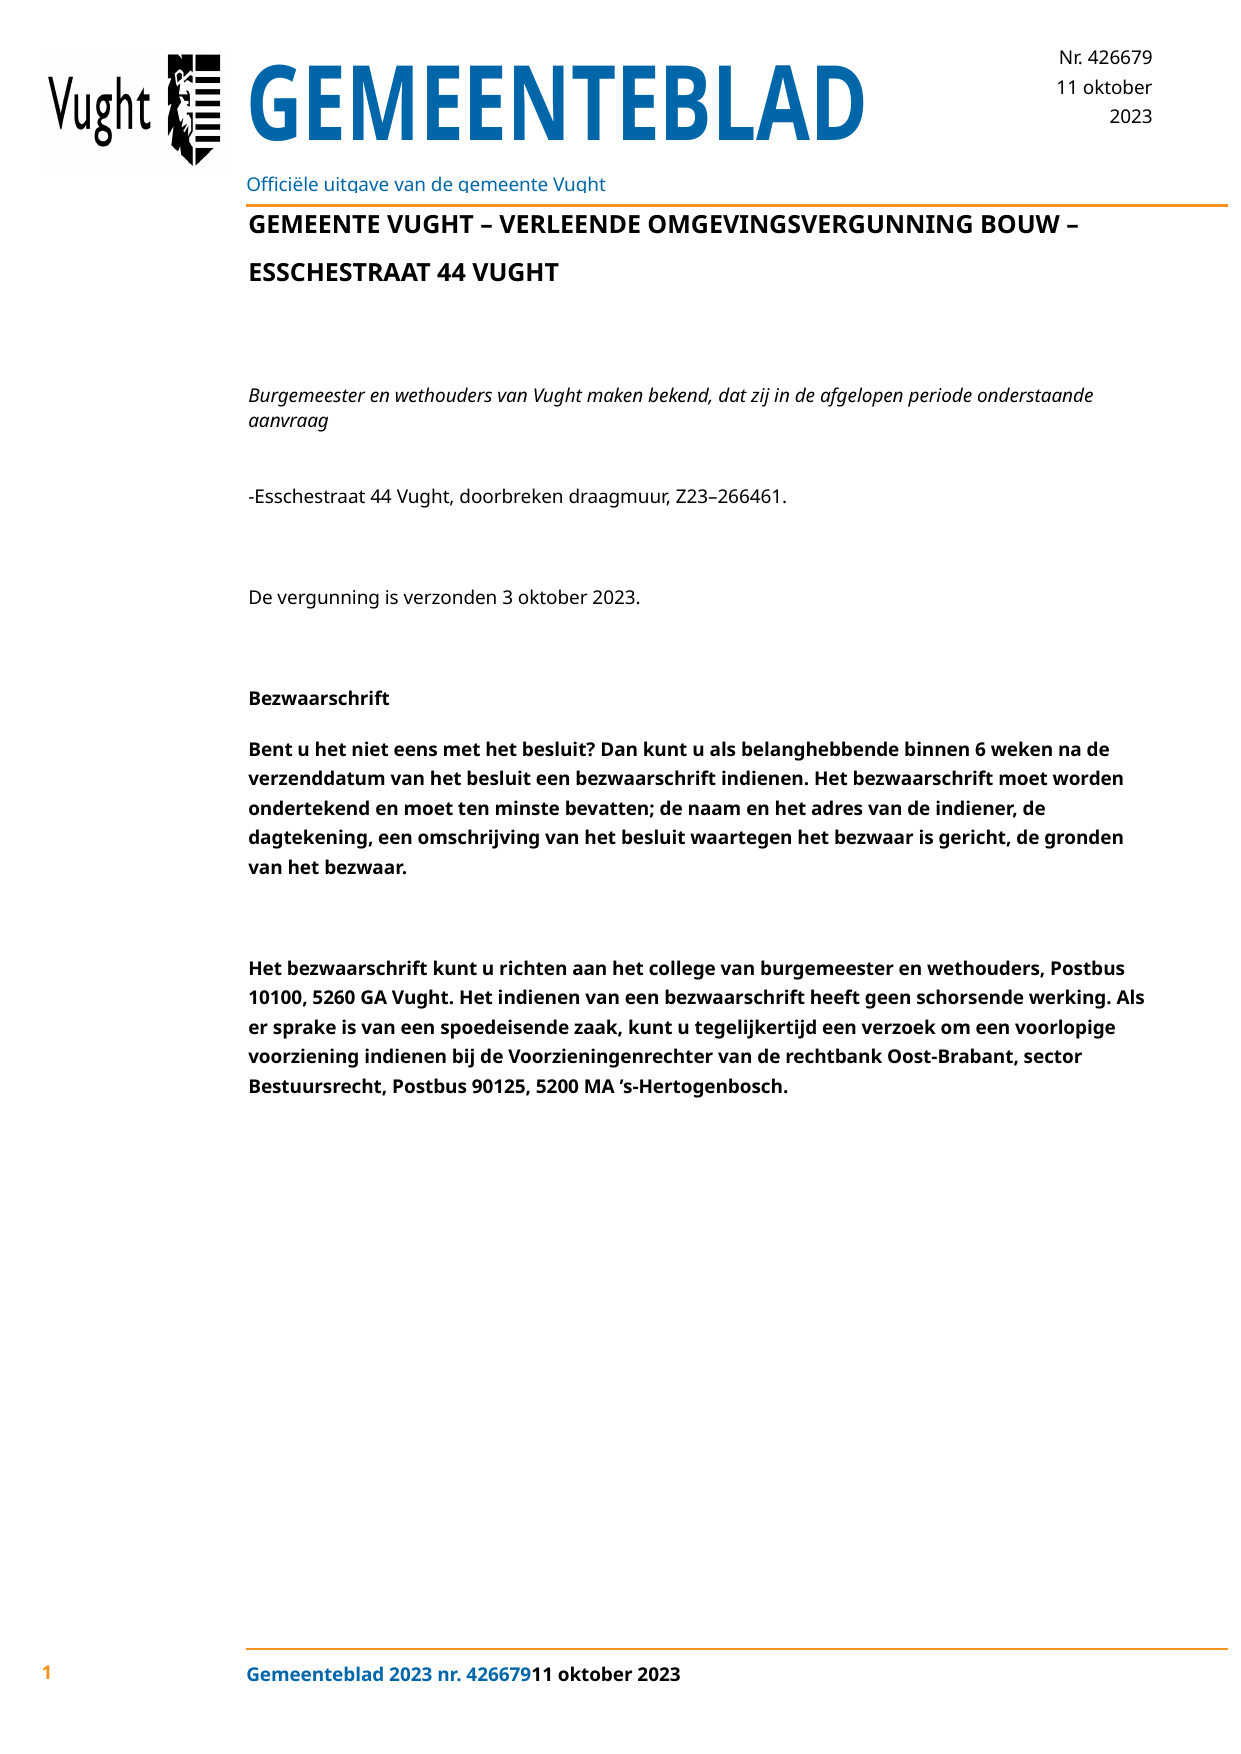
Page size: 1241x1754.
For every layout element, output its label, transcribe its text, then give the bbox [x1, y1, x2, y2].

text GEMEENTE VUGHT – VERLEENDE OMGEVINGSVERGUNNING BOUW –ESSCHESTRAAT 44 VUGHT [248, 207, 1152, 288]
text Bent u het niet eens met het besluit? Dan kunt u als belanghebbende binnen 6 weken na de verzenddatum van het besluit een bezwaarschrift indienen. Het bezwaarschrift moet worden ondertekend en moet ten minste bevatten; de naam en het adres van de indiener, de dagtekening, een omschrijving van het besluit waartegen het bezwaar is gericht, de gronden van het bezwaar. [248, 736, 1152, 880]
picture [41, 47, 231, 172]
text De vergunning is verzonden 3 oktober 2023. [248, 584, 1152, 610]
text -Esschestraat 44 Vught, doorbreken draagmuur, Z23–266461. [248, 484, 1152, 509]
text Burgemeester en wethouders van Vught maken bekend, dat zij in de afgelopen periode onderstaande aanvraag [248, 382, 1152, 433]
text Bezwaarschrift [248, 685, 1152, 711]
text Het bezwaarschrift kunt u richten aan het college van burgemeester en wethouders, Postbus 10100, 5260 GA Vught. Het indienen van een bezwaarschrift heeft geen schorsende werking. Als er sprake is van een spoedeisende zaak, kunt u tegelijkertijd een verzoek om een voorlopige voorziening indienen bij de Voorzieningenrechter van de rechtbank Oost-Brabant, sector Bestuursrecht, Postbus 90125, 5200 MA ’s-Hertogenbosch. [248, 955, 1152, 1099]
